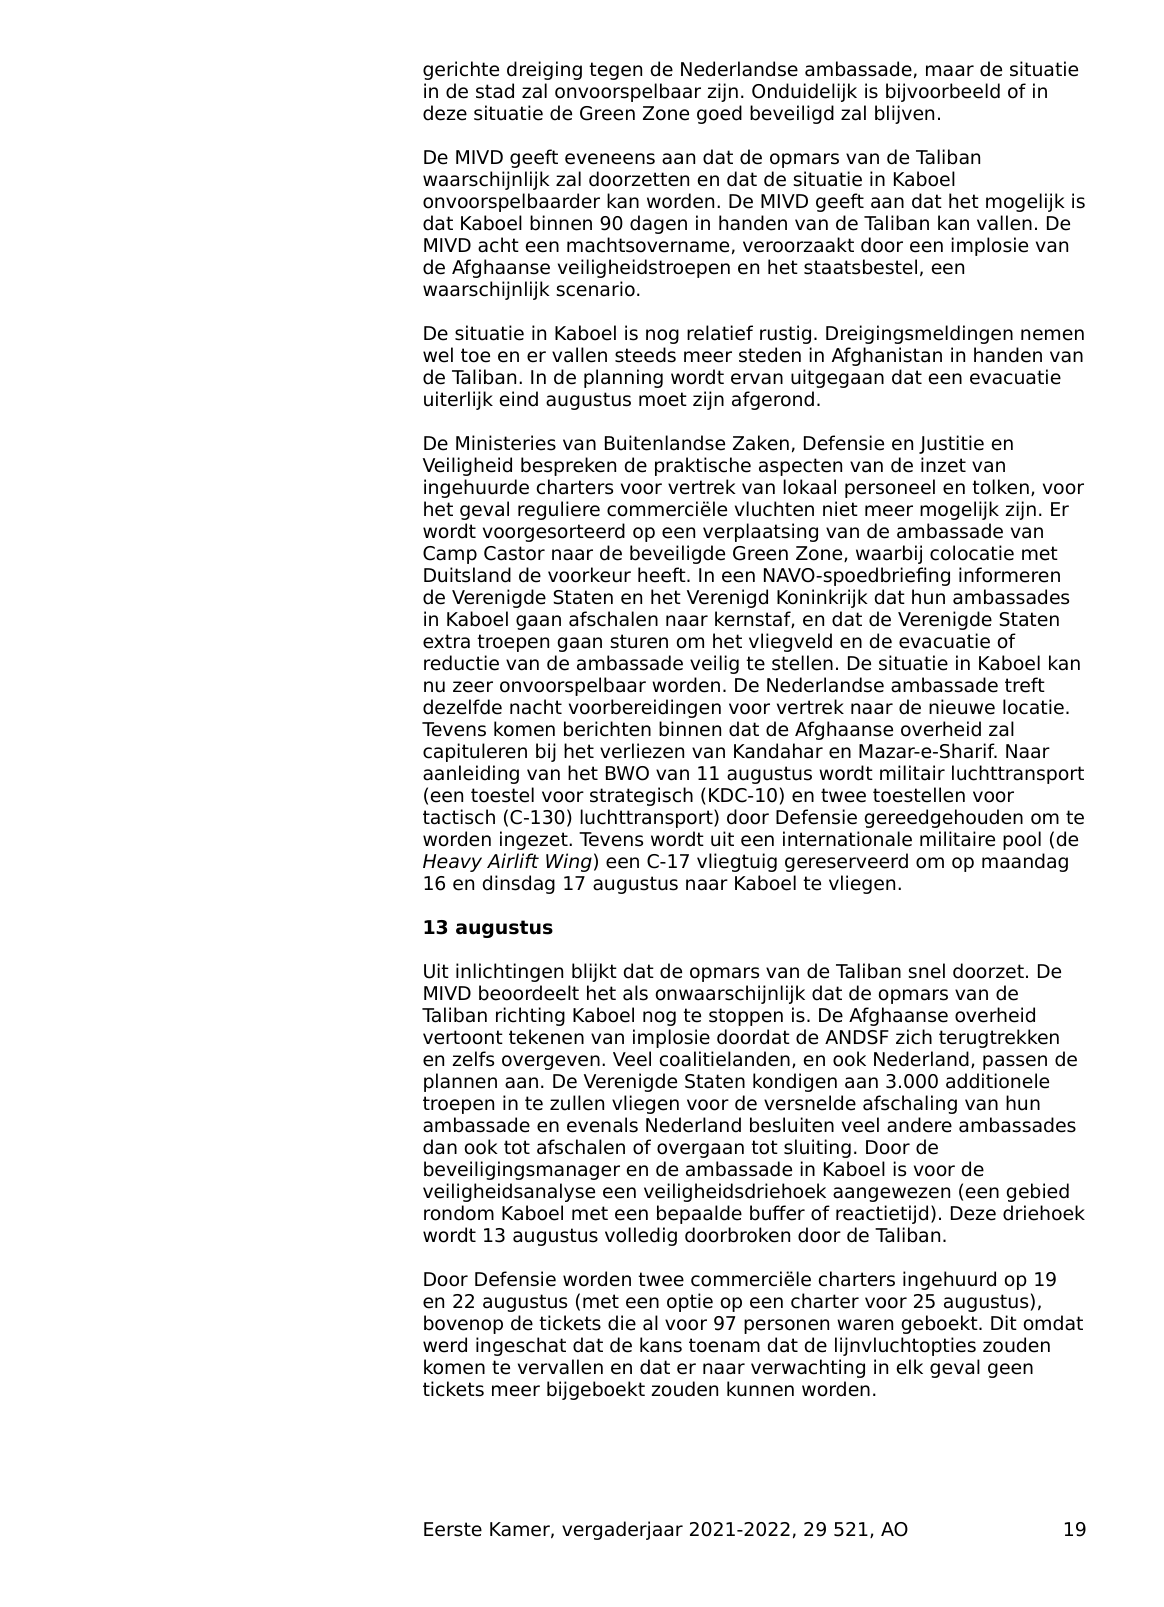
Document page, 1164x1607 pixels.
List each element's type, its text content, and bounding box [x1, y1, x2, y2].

text gerichte dreiging tegen de Nederlandse ambassade, maar de situatie in de stad zal onvoorspelbaar zijn. Onduidelijk is bijvoorbeeld of in deze situatie de Green Zone goed beveiligd zal blijven. [422, 59, 1087, 125]
text Uit inlichtingen blijkt dat de opmars van de Taliban snel doorzet. De MIVD beoordeelt het als onwaarschijnlijk dat de opmars van de Taliban richting Kaboel nog te stoppen is. De Afghaanse overheid vertoont tekenen van implosie doordat de ANDSF zich terugtrekken en zelfs overgeven. Veel coalitielanden, en ook Nederland, passen de plannen aan. De Verenigde Staten kondigen aan 3.000 additionele troepen in te zullen vliegen voor de versnelde afschaling van hun ambassade en evenals Nederland besluiten veel andere ambassades dan ook tot afschalen of overgaan tot sluiting. Door de beveiligingsmanager en de ambassade in Kaboel is voor de veiligheidsanalyse een veiligheidsdriehoek aangewezen (een gebied rondom Kaboel met een bepaalde buffer of reactietijd). Deze driehoek wordt 13 augustus volledig doorbroken door de Taliban. [422, 961, 1087, 1247]
text De situatie in Kaboel is nog relatief rustig. Dreigingsmeldingen nemen wel toe en er vallen steeds meer steden in Afghanistan in handen van de Taliban. In de planning wordt ervan uitgegaan dat een evacuatie uiterlijk eind augustus moet zijn afgerond. [422, 323, 1087, 411]
text De Ministeries van Buitenlandse Zaken, Defensie en Justitie en Veiligheid bespreken de praktische aspecten van de inzet van ingehuurde charters voor vertrek van lokaal personeel en tolken, voor het geval reguliere commerciële vluchten niet meer mogelijk zijn. Er wordt voorgesorteerd op een verplaatsing van de ambassade van Camp Castor naar de beveiligde Green Zone, waarbij colocatie met Duitsland de voorkeur heeft. In een NAVO-spoedbriefing informeren de Verenigde Staten en het Verenigd Koninkrijk dat hun ambassades in Kaboel gaan afschalen naar kernstaf, en dat de Verenigde Staten extra troepen gaan sturen om het vliegveld en de evacuatie of reductie van de ambassade veilig te stellen. De situatie in Kaboel kan nu zeer onvoorspelbaar worden. De Nederlandse ambassade treft dezelfde nacht voorbereidingen voor vertrek naar de nieuwe locatie. Tevens komen berichten binnen dat de Afghaanse overheid zal capituleren bij het verliezen van Kandahar en Mazar-e-Sharif. Naar aanleiding van het BWO van 11 augustus wordt militair luchttransport (een toestel voor strategisch (KDC-10) en twee toestellen voor tactisch (C-130) luchttransport) door Defensie gereedgehouden om te worden ingezet. Tevens wordt uit een internationale militaire pool (de Heavy Airlift Wing) een C-17 vliegtuig gereserveerd om op maandag 16 en dinsdag 17 augustus naar Kaboel te vliegen. [422, 433, 1087, 895]
text De MIVD geeft eveneens aan dat de opmars van de Taliban waarschijnlijk zal doorzetten en dat de situatie in Kaboel onvoorspelbaarder kan worden. De MIVD geeft aan dat het mogelijk is dat Kaboel binnen 90 dagen in handen van de Taliban kan vallen. De MIVD acht een machtsovername, veroorzaakt door een implosie van de Afghaanse veiligheidstroepen en het staatsbestel, een waarschijnlijk scenario. [422, 147, 1087, 301]
subtitle 13 augustus [422, 917, 1087, 939]
text Door Defensie worden twee commerciële charters ingehuurd op 19 en 22 augustus (met een optie op een charter voor 25 augustus), bovenop de tickets die al voor 97 personen waren geboekt. Dit omdat werd ingeschat dat de kans toenam dat de lijnvluchtopties zouden komen te vervallen en dat er naar verwachting in elk geval geen tickets meer bijgeboekt zouden kunnen worden. [422, 1269, 1087, 1401]
